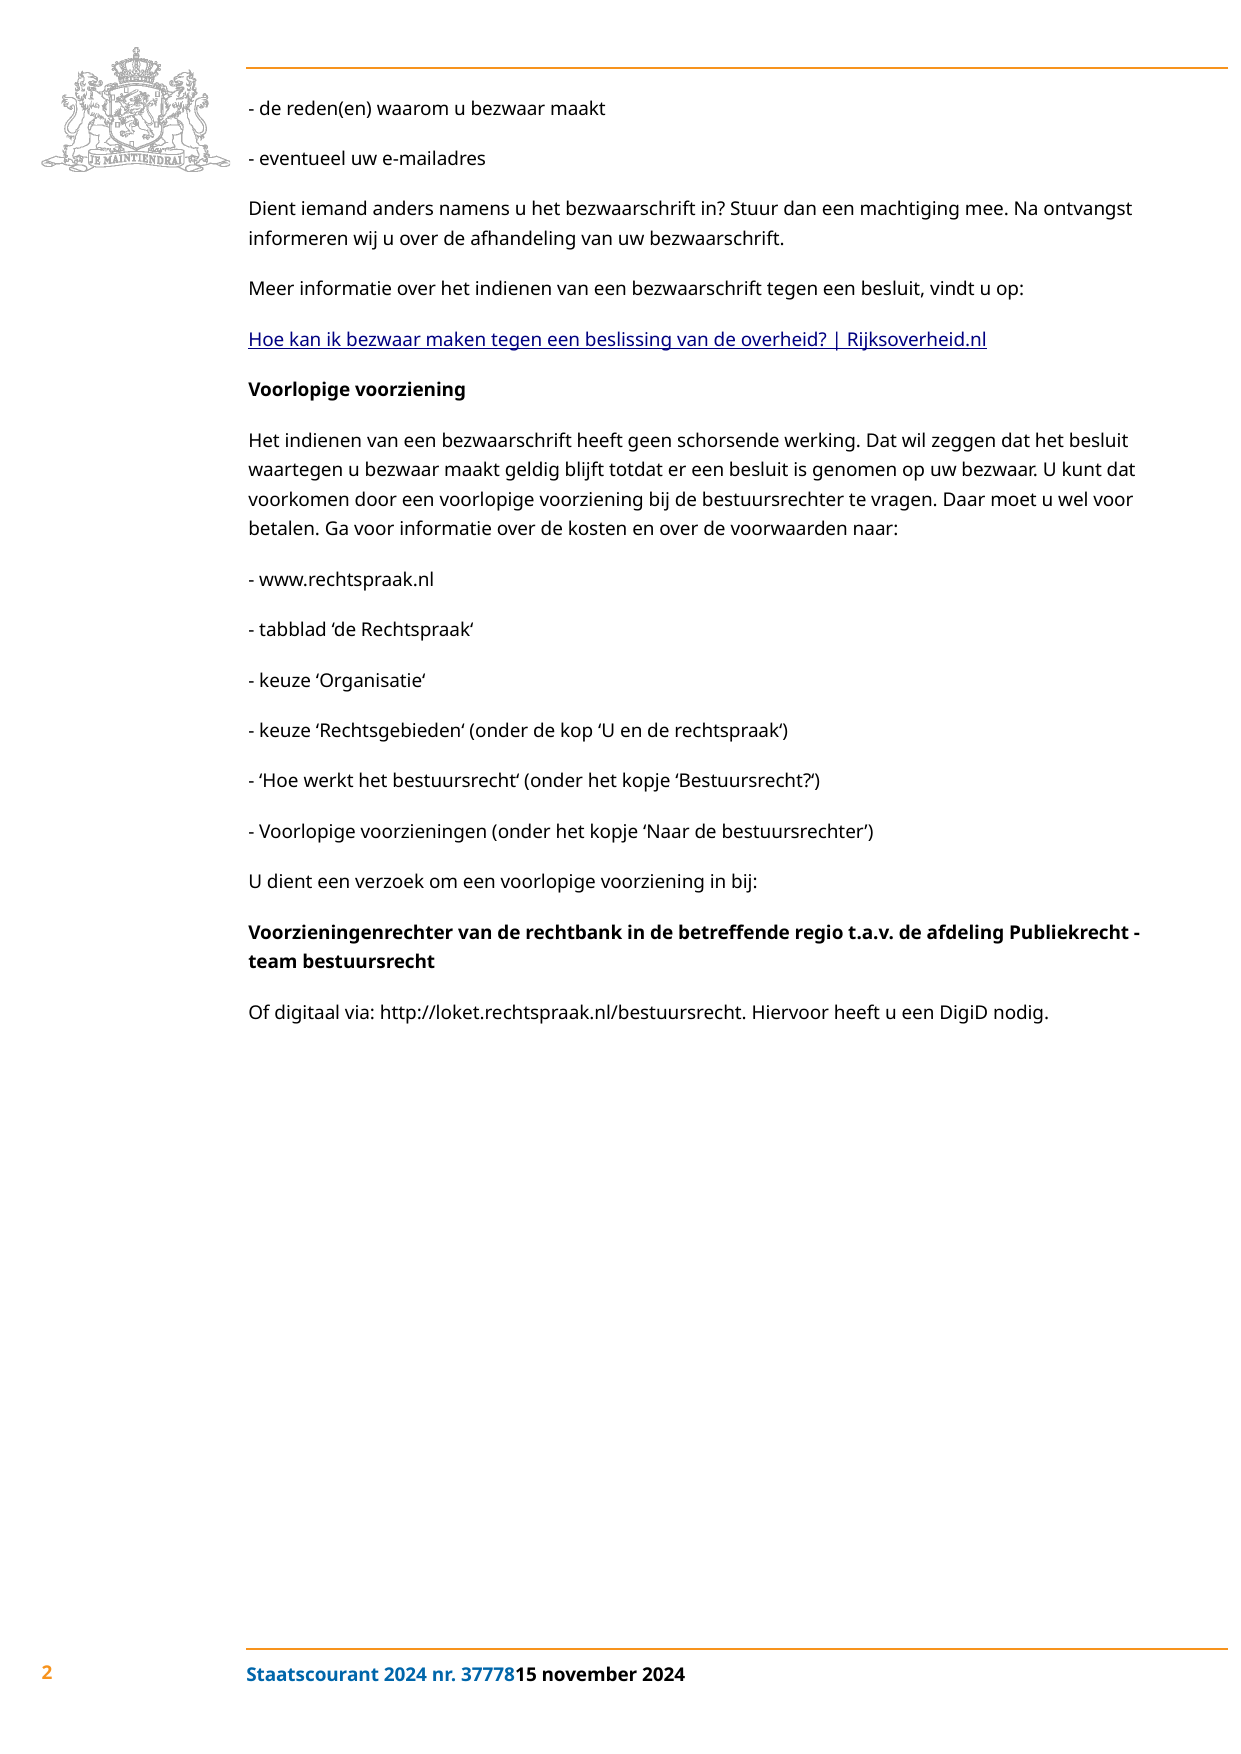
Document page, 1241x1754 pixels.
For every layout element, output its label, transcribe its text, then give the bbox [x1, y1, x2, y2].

text Of digitaal via: http://loket.rechtspraak.nl/bestuursrecht. Hiervoor heeft u een DigiD nodig. [248, 999, 1152, 1025]
text - Voorlopige voorzieningen (onder het kopje ‘Naar de bestuursrechter’) [248, 818, 1152, 844]
text Meer informatie over het indienen van een bezwaarschrift tegen een besluit, vindt u op: [248, 276, 1152, 301]
text - www.rechtspraak.nl [248, 566, 1152, 592]
picture [41, 47, 231, 172]
text - keuze ‘Rechtsgebieden‘ (onder de kop ‘U en de rechtspraak‘) [248, 717, 1152, 743]
text Dient iemand anders namens u het bezwaarschrift in? Stuur dan een machtiging mee. Na ontvangst informeren wij u over de afhandeling van uw bezwaarschrift. [248, 196, 1152, 251]
text U dient een verzoek om een voorlopige voorziening in bij: [248, 868, 1152, 894]
text - eventueel uw e-mailadres [248, 145, 1152, 171]
text Het indienen van een bezwaarschrift heeft geen schorsende werking. Dat wil zeggen dat het besluit waartegen u bezwaar maakt geldig blijft totdat er een besluit is genomen op uw bezwaar. U kunt dat voorkomen door een voorlopige voorziening bij de bestuursrechter te vragen. Daar moet u wel voor betalen. Ga voor informatie over de kosten en over de voorwaarden naar: [248, 427, 1152, 541]
text - tabblad ‘de Rechtspraak‘ [248, 616, 1152, 642]
text Hoe kan ik bezwaar maken tegen een beslissing van de overheid? | Rijksoverheid.nl [248, 326, 1152, 352]
text - keuze ‘Organisatie‘ [248, 667, 1152, 693]
text - de reden(en) waarom u bezwaar maakt [248, 95, 1152, 121]
text Voorlopige voorziening [248, 376, 1152, 402]
text Voorzieningenrechter van de rechtbank in de betreffende regio t.a.v. de afdeling Publiekrecht - team bestuursrecht [248, 919, 1152, 974]
text - ‘Hoe werkt het bestuursrecht‘ (onder het kopje ‘Bestuursrecht?‘) [248, 768, 1152, 793]
